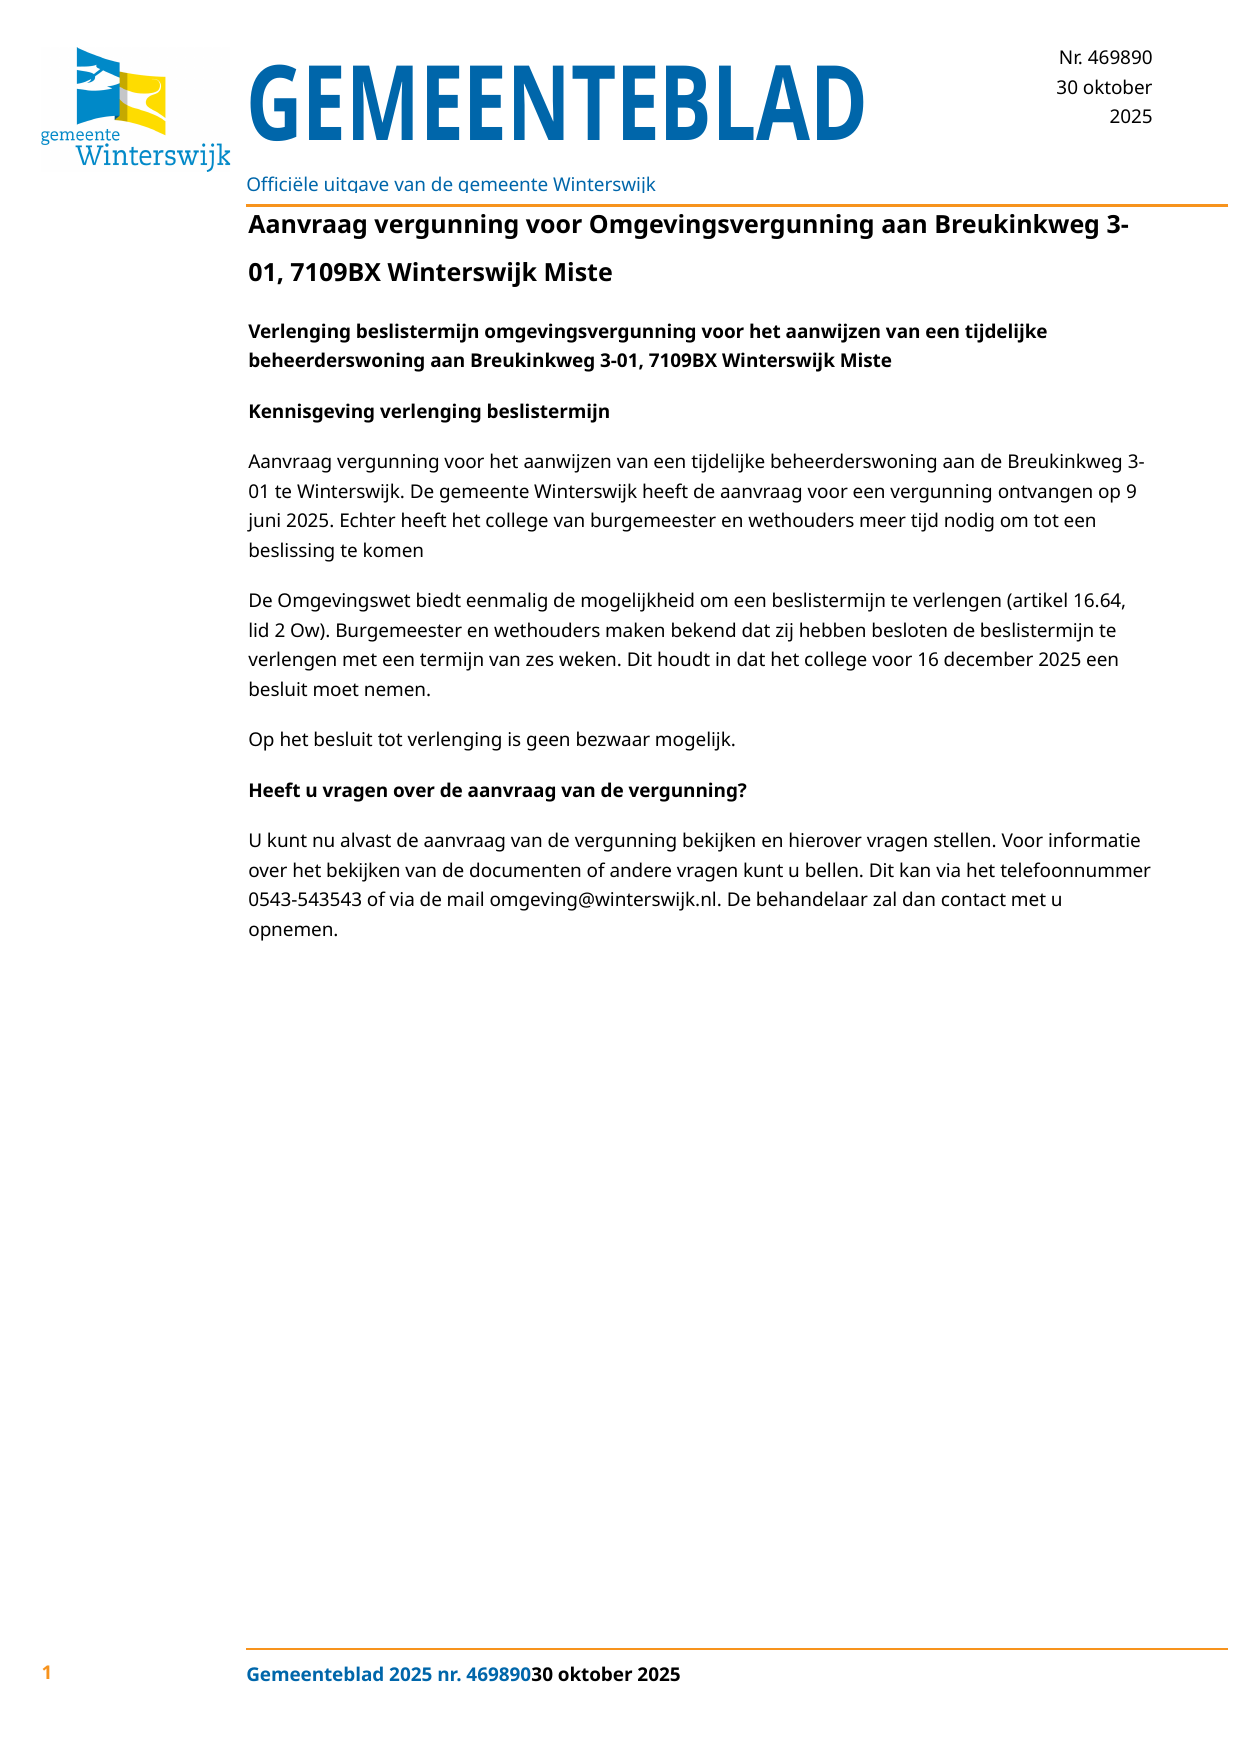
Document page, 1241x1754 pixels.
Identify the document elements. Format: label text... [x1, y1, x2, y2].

text Op het besluit tot verlenging is geen bezwaar mogelijk. [248, 727, 1152, 752]
text Verlenging beslistermijn omgevingsvergunning voor het aanwijzen van een tijdelijke beheerderswoning aan Breukinkweg 3-01, 7109BX Winterswijk Miste [248, 318, 1152, 373]
picture [41, 47, 231, 172]
text Aanvraag vergunning voor Omgevingsvergunning aan Breukinkweg 3-01, 7109BX Winterswijk Miste [248, 207, 1152, 288]
text U kunt nu alvast de aanvraag van de vergunning bekijken en hierover vragen stellen. Voor informatie over het bekijken van de documenten of andere vragen kunt u bellen. Dit kan via het telefoonnummer 0543-543543 of via de mail omgeving@winterswijk.nl. De behandelaar zal dan contact met u opnemen. [248, 827, 1152, 942]
text Aanvraag vergunning voor het aanwijzen van een tijdelijke beheerderswoning aan de Breukinkweg 3-01 te Winterswijk. De gemeente Winterswijk heeft de aanvraag voor een vergunning ontvangen op 9 juni 2025. Echter heeft het college van burgemeester en wethouders meer tijd nodig om tot een beslissing te komen [248, 448, 1152, 563]
text De Omgevingswet biedt eenmalig de mogelijkheid om een beslistermijn te verlengen (artikel 16.64, lid 2 Ow). Burgemeester en wethouders maken bekend dat zij hebben besloten de beslistermijn te verlengen met een termijn van zes weken. Dit houdt in dat het college voor 16 december 2025 een besluit moet nemen. [248, 587, 1152, 702]
picture [225, 153, 231, 162]
text Heeft u vragen over de aanvraag van de vergunning? [248, 777, 1152, 803]
text Kennisgeving verlenging beslistermijn [248, 398, 1152, 424]
